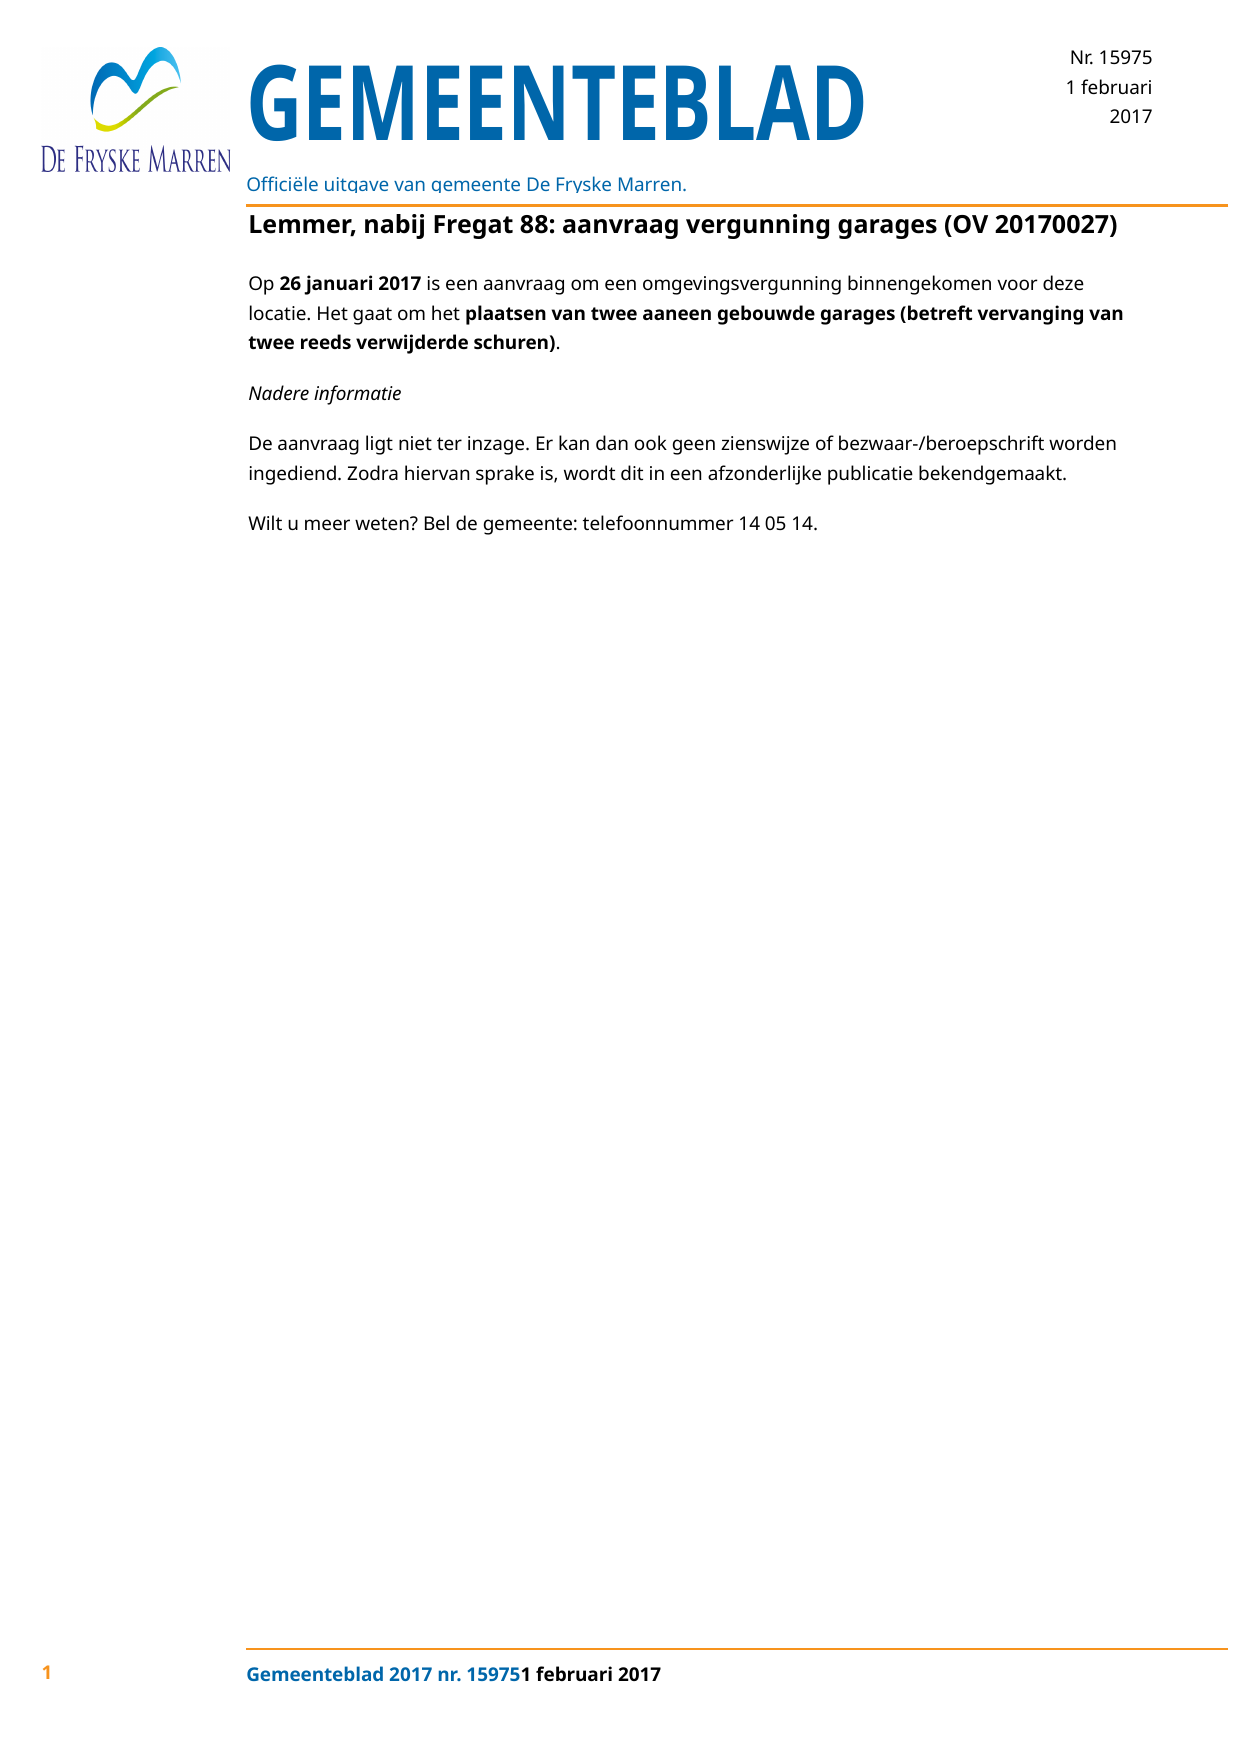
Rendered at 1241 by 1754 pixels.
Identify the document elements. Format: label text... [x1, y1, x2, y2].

text Wilt u meer weten? Bel de gemeente: telefoonnummer 14 05 14. [248, 510, 1152, 536]
picture [41, 47, 231, 172]
text Lemmer, nabij Fregat 88: aanvraag vergunning garages (OV 20170027) [248, 207, 1152, 241]
text De aanvraag ligt niet ter inzage. Er kan dan ook geen zienswijze of bezwaar-/beroepschrift worden ingediend. Zodra hiervan sprake is, wordt dit in een afzonderlijke publicatie bekendgemaakt. [248, 430, 1152, 486]
text Op 26 januari 2017 is een aanvraag om een omgevingsvergunning binnengekomen voor deze locatie. Het gaat om het plaatsen van twee aaneen gebouwde garages (betreft vervanging van twee reeds verwijderde schuren). [248, 270, 1152, 355]
text Nadere informatie [248, 380, 1152, 406]
